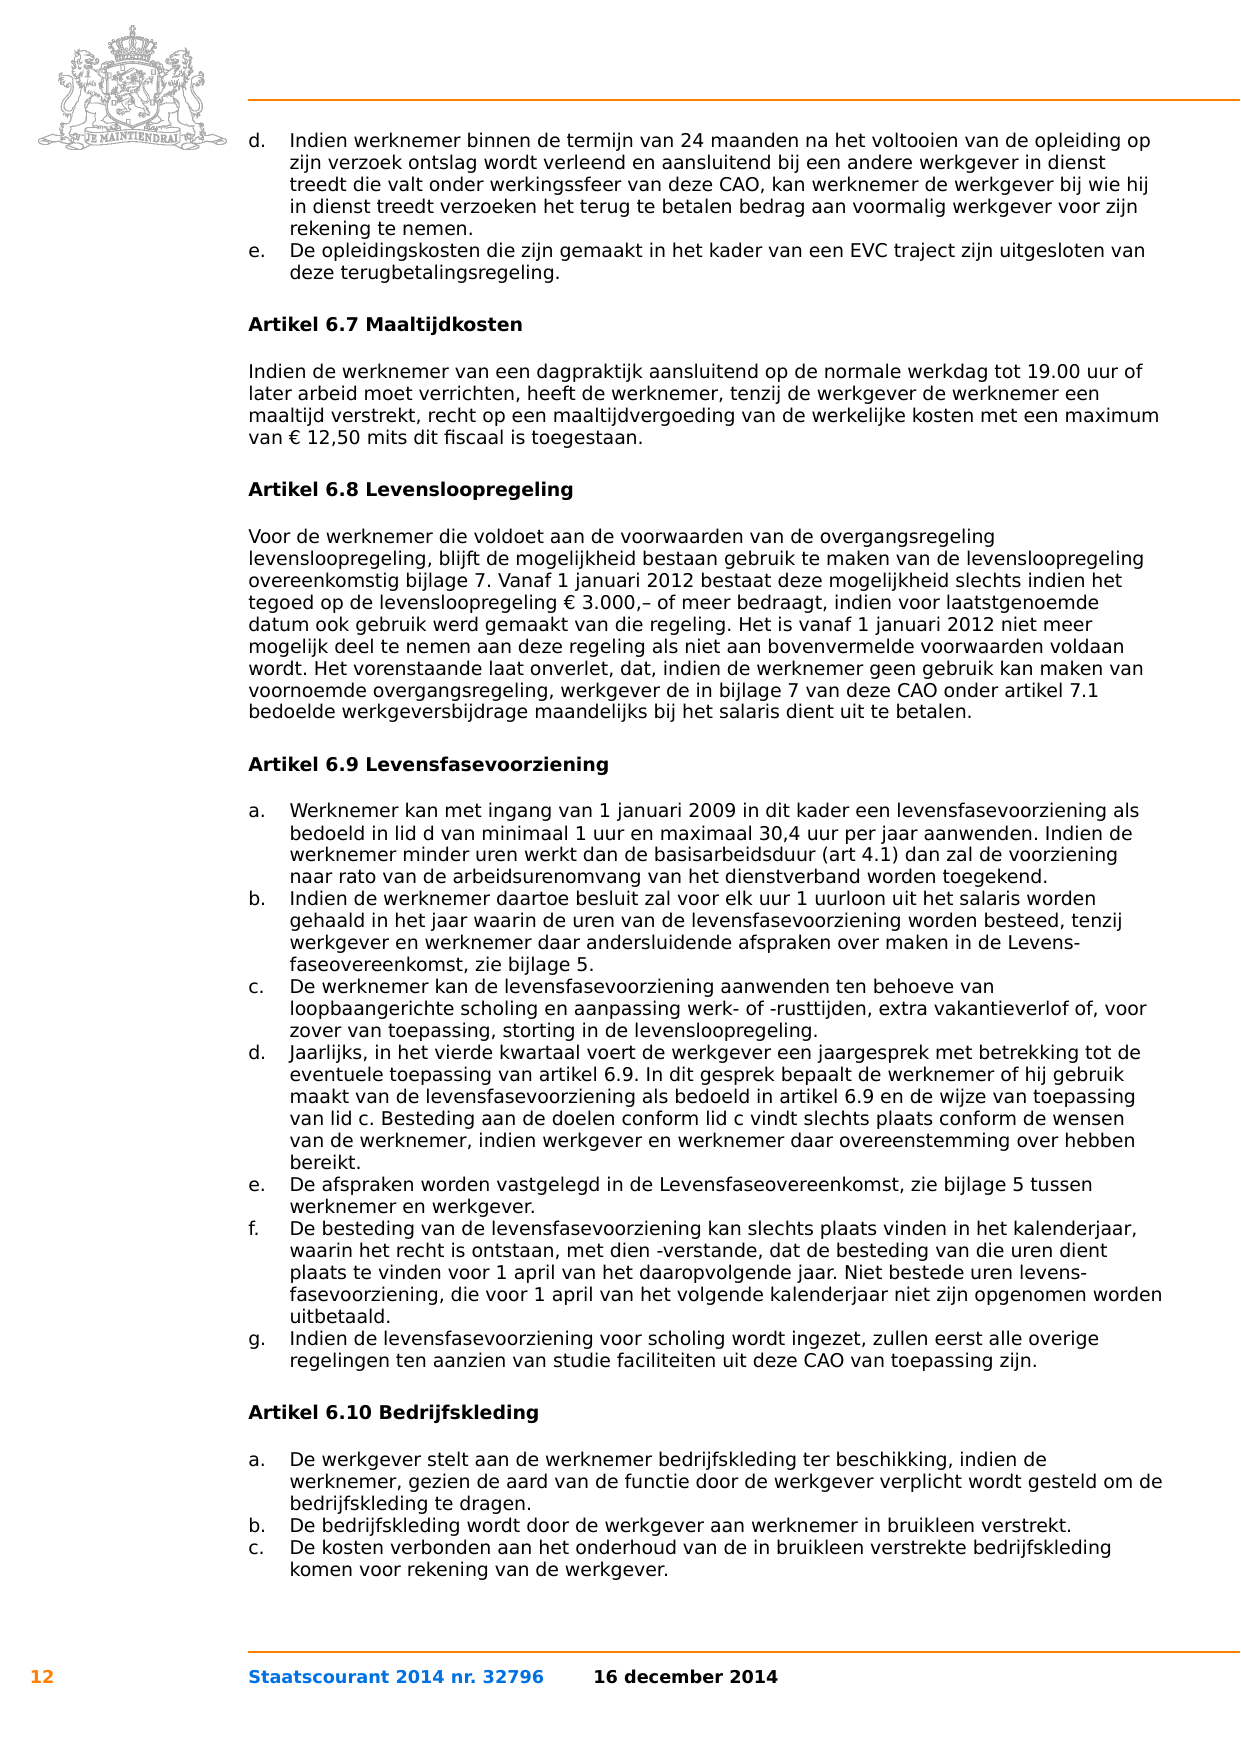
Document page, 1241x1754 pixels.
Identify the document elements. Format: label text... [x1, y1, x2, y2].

text a. Werknemer kan met ingang van 1 januari 2009 in dit kader een levensfasevoorziening als bedoeld in lid d van minimaal 1 uur en maximaal 30,4 uur per jaar aanwenden. Indien de werknemer minder uren werkt dan de basisarbeidsduur (art 4.1) dan zal de voorziening naar rato van de arbeidsurenomvang van het dienstverband worden toegekend. [248, 800, 1163, 888]
subtitle Artikel 6.9 Levensfasevoorziening [248, 753, 1163, 775]
text Voor de werknemer die voldoet aan de voorwaarden van de overgangsregeling levensloopregeling, blijft de mogelijkheid bestaan gebruik te maken van de levensloopregeling overeenkomstig bijlage 7. Vanaf 1 januari 2012 bestaat deze mogelijkheid slechts indien het tegoed op de levensloopregeling € 3.000,– of meer bedraagt, indien voor laatstgenoemde datum ook gebruik werd gemaakt van die regeling. Het is vanaf 1 januari 2012 niet meer mogelijk deel te nemen aan deze regeling als niet aan bovenvermelde voorwaarden voldaan wordt. Het vorenstaande laat onverlet, dat, indien de werknemer geen gebruik kan maken van voornoemde overgangsregeling, werkgever de in bijlage 7 van deze CAO onder artikel 7.1 bedoelde werkgeversbijdrage maandelijks bij het salaris dient uit te betalen. [248, 526, 1163, 723]
text c. De werknemer kan de levensfasevoorziening aanwenden ten behoeve van loopbaangerichte scholing en aanpassing werk- of -rusttijden, extra vakantieverlof of, voor zover van toepassing, storting in de levensloopregeling. [248, 976, 1163, 1042]
text e. De opleidingskosten die zijn gemaakt in het kader van een EVC traject zijn uitgesloten van deze terugbetalingsregeling. [248, 240, 1163, 284]
subtitle Artikel 6.8 Levensloopregeling [248, 479, 1163, 501]
text b. Indien de werknemer daartoe besluit zal voor elk uur 1 uurloon uit het salaris worden gehaald in het jaar waarin de uren van de levensfasevoorziening worden besteed, tenzij werkgever en werknemer daar andersluidende afspraken over maken in de Levens-faseovereenkomst, zie bijlage 5. [248, 888, 1163, 976]
text b. De bedrijfskleding wordt door de werkgever aan werknemer in bruikleen verstrekt. [248, 1515, 1163, 1537]
subtitle Artikel 6.7 Maaltijdkosten [248, 314, 1163, 336]
text Indien de werknemer van een dagpraktijk aansluitend op de normale werkdag tot 19.00 uur of later arbeid moet verrichten, heeft de werknemer, tenzij de werkgever de werknemer een maaltijd verstrekt, recht op een maaltijdvergoeding van de werkelijke kosten met een maximum van € 12,50 mits dit fiscaal is toegestaan. [248, 361, 1163, 449]
text g. Indien de levensfasevoorziening voor scholing wordt ingezet, zullen eerst alle overige regelingen ten aanzien van studie faciliteiten uit deze CAO van toepassing zijn. [248, 1328, 1163, 1372]
text a. De werkgever stelt aan de werknemer bedrijfskleding ter beschikking, indien de werknemer, gezien de aard van de functie door de werkgever verplicht wordt gesteld om de bedrijfskleding te dragen. [248, 1449, 1163, 1515]
subtitle Artikel 6.10 Bedrijfskleding [248, 1402, 1163, 1424]
text d. Jaarlijks, in het vierde kwartaal voert de werkgever een jaargesprek met betrekking tot de eventuele toepassing van artikel 6.9. In dit gesprek bepaalt de werknemer of hij gebruik maakt van de levensfasevoorziening als bedoeld in artikel 6.9 en de wijze van toepassing van lid c. Besteding aan de doelen conform lid c vindt slechts plaats conform de wensen van de werknemer, indien werkgever en werknemer daar overeenstemming over hebben bereikt. [248, 1042, 1163, 1174]
text e. De afspraken worden vastgelegd in de Levensfaseovereenkomst, zie bijlage 5 tussen werknemer en werkgever. [248, 1174, 1163, 1218]
text f. De besteding van de levensfasevoorziening kan slechts plaats vinden in het kalenderjaar, waarin het recht is ontstaan, met dien -verstande, dat de besteding van die uren dient plaats te vinden voor 1 april van het daaropvolgende jaar. Niet bestede uren levens- fasevoorziening, die voor 1 april van het volgende kalenderjaar niet zijn opgenomen worden uitbetaald. [248, 1218, 1163, 1328]
text d. Indien werknemer binnen de termijn van 24 maanden na het voltooien van de opleiding op zijn verzoek ontslag wordt verleend en aansluitend bij een andere werkgever in dienst treedt die valt onder werkingssfeer van deze CAO, kan werknemer de werkgever bij wie hij in dienst treedt verzoeken het terug te betalen bedrag aan voormalig werkgever voor zijn rekening te nemen. [248, 130, 1163, 240]
text c. De kosten verbonden aan het onderhoud van de in bruikleen verstrekte bedrijfskleding komen voor rekening van de werkgever. [248, 1537, 1163, 1581]
picture [38, 25, 227, 150]
